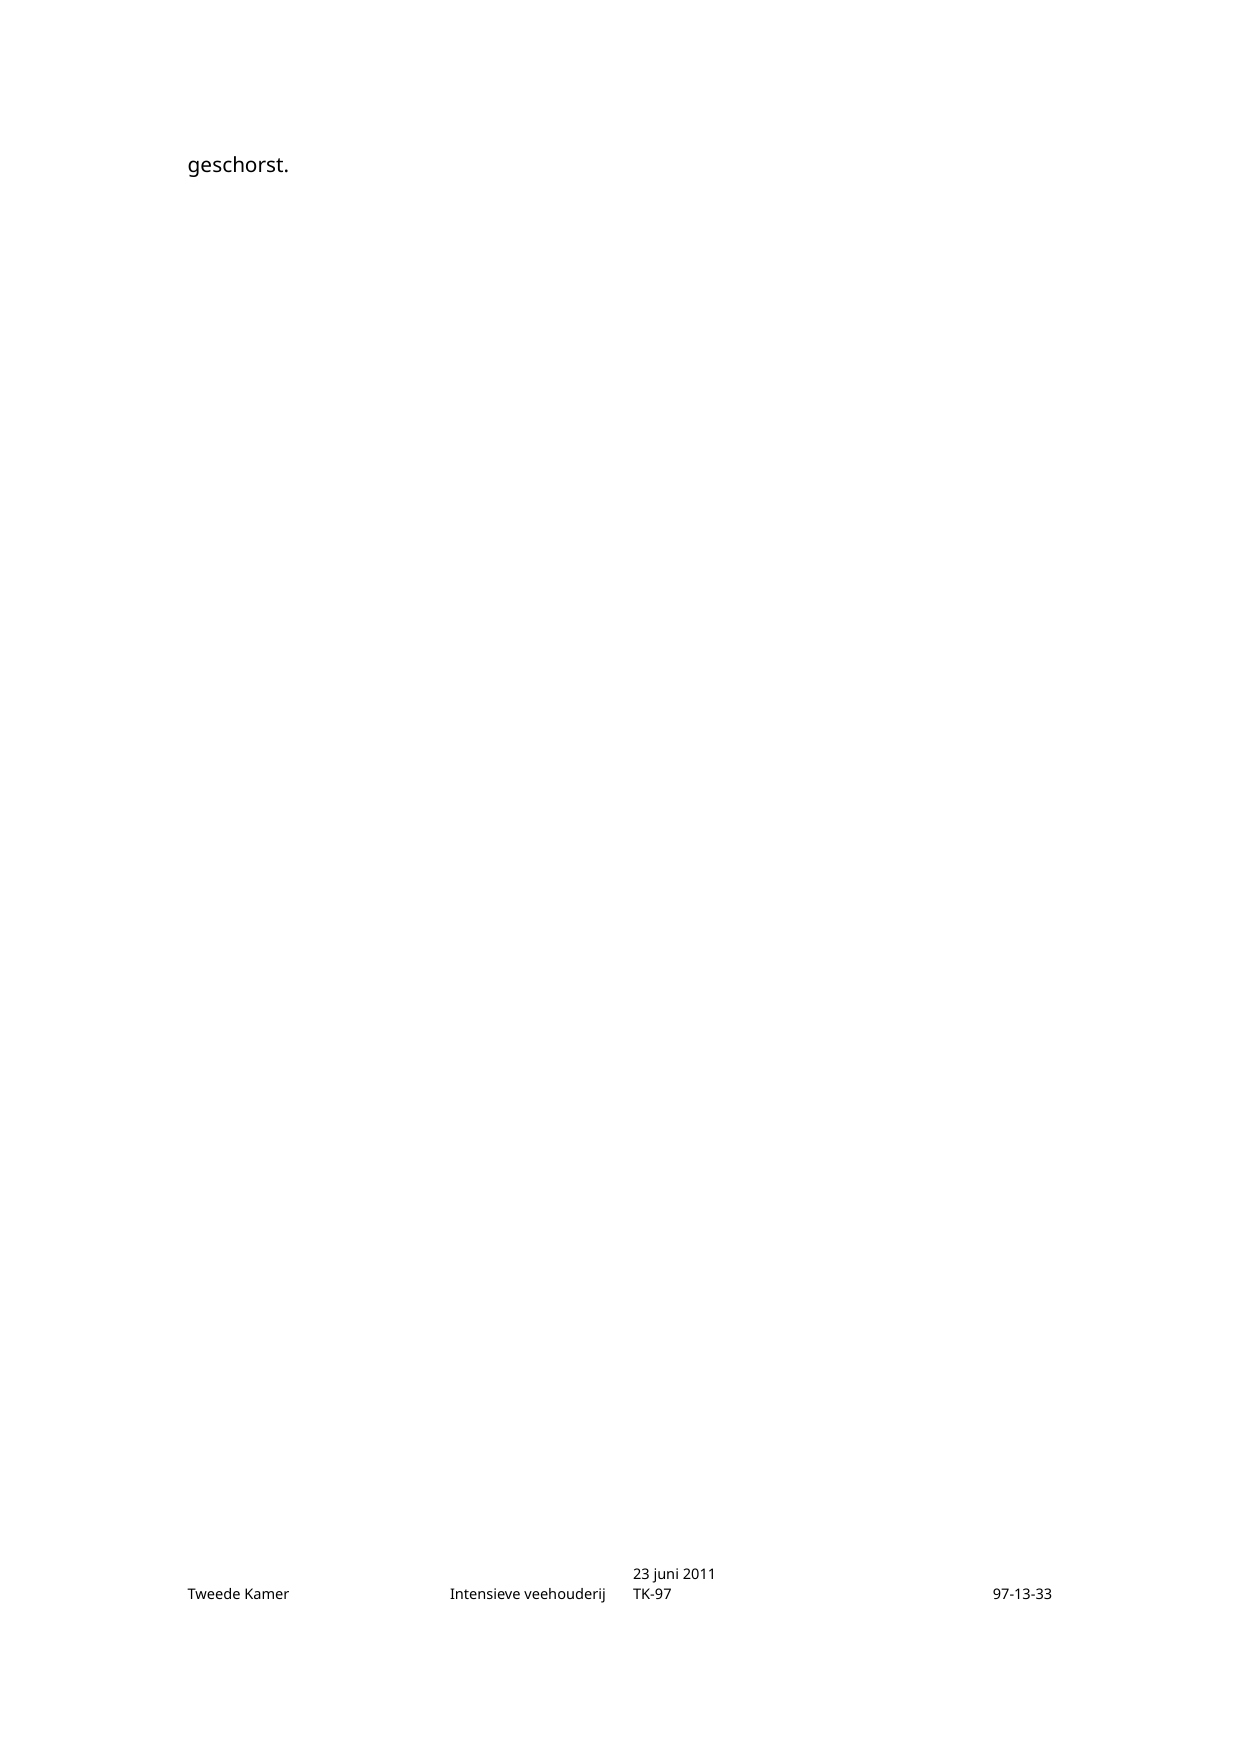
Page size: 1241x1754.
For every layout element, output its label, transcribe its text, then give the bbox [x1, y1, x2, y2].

text geschorst. [187, 150, 605, 178]
